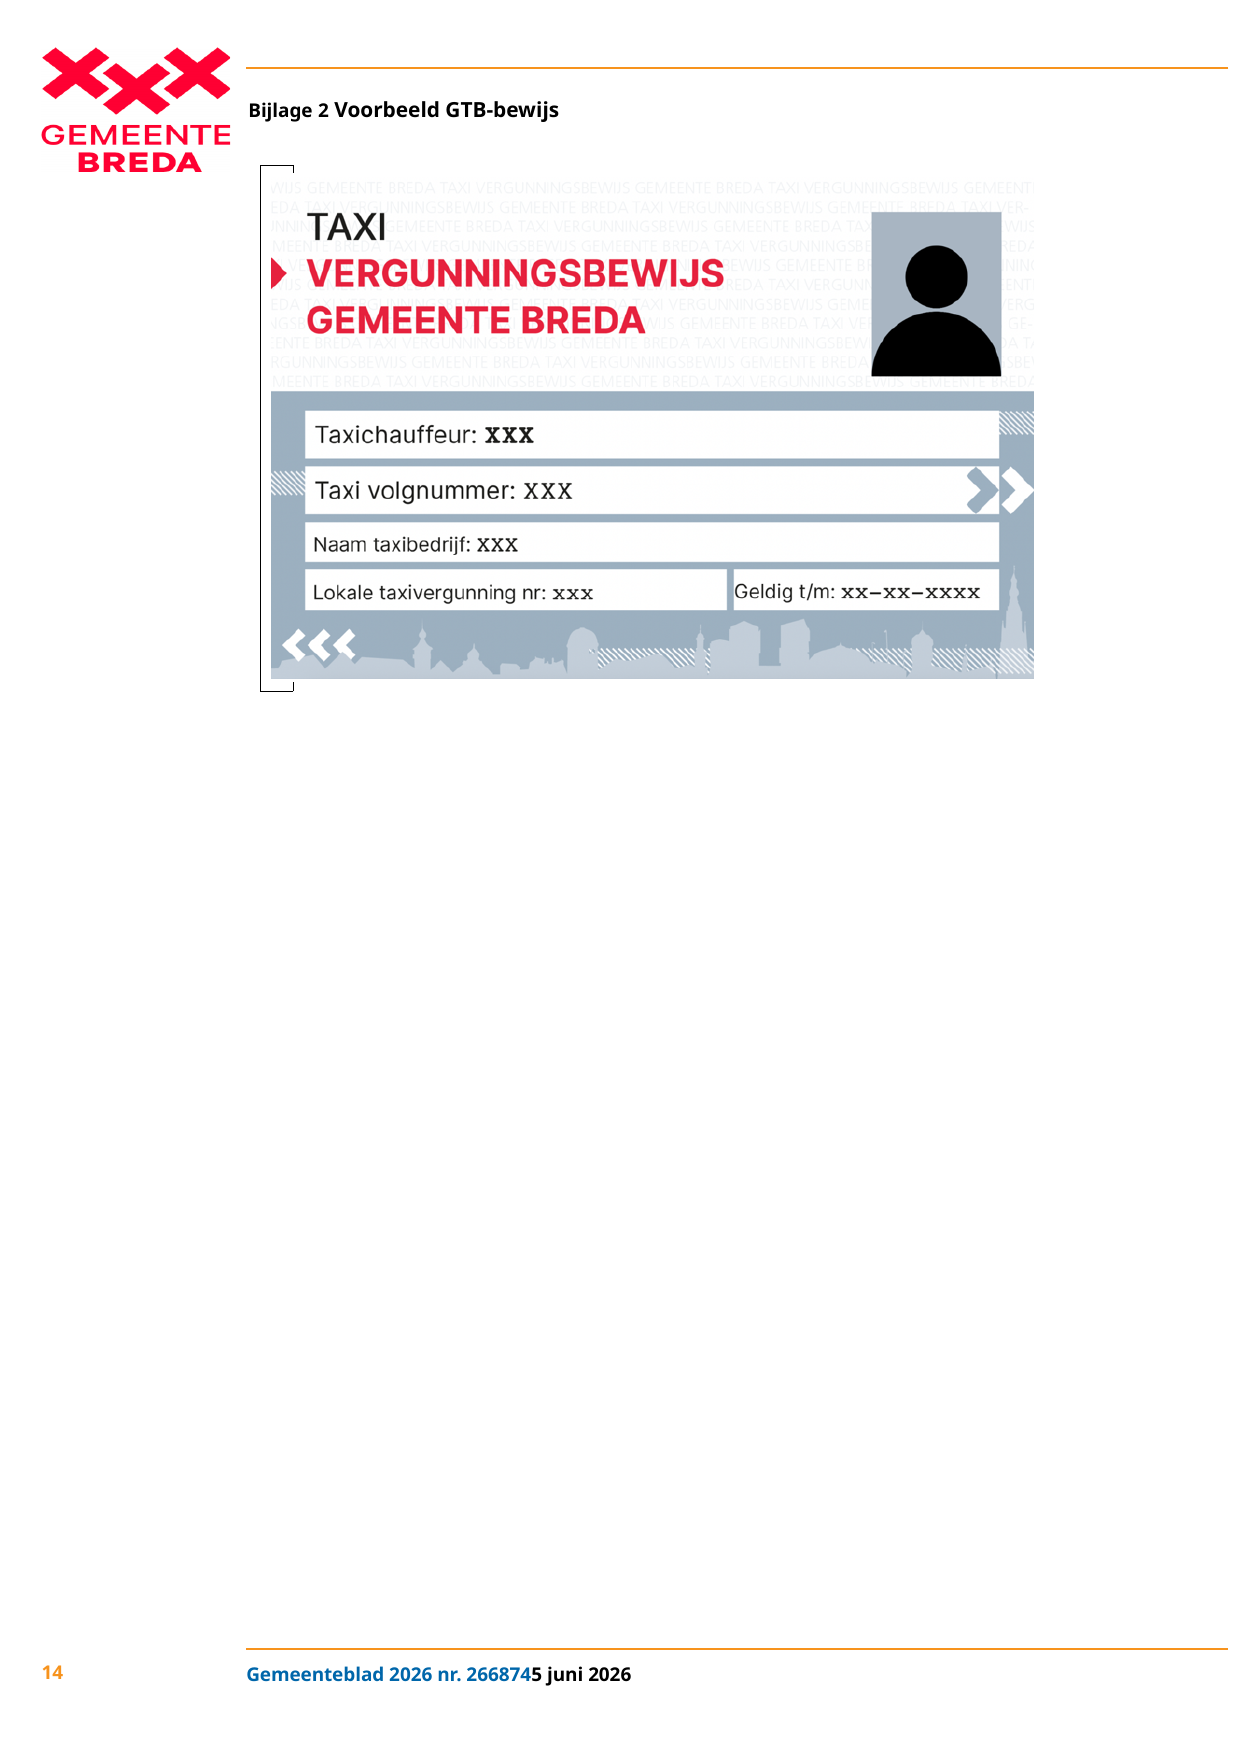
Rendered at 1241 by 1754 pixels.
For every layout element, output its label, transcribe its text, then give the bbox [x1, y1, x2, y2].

picture [41, 47, 231, 172]
picture [268, 173, 1037, 682]
text Bijlage 2 Voorbeeld GTB-bewijs [248, 95, 1152, 123]
